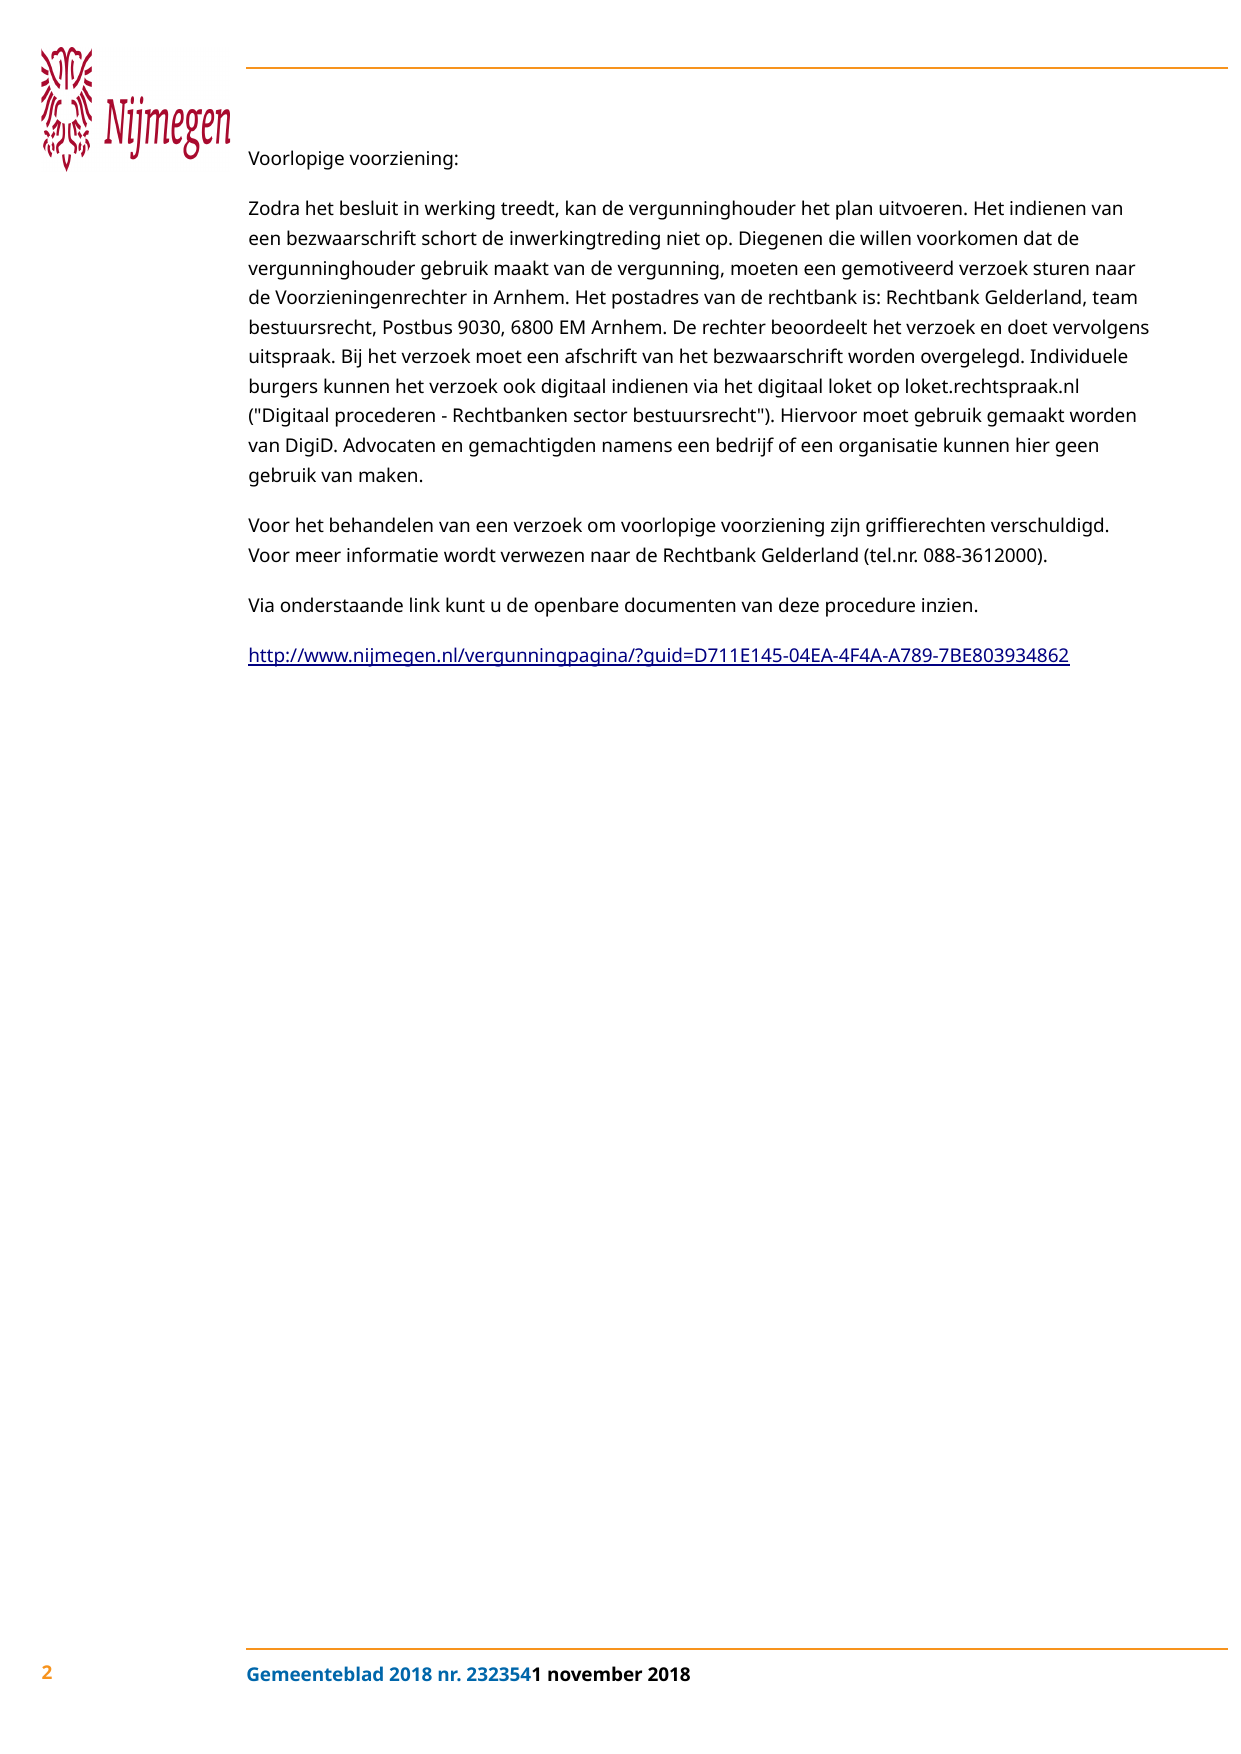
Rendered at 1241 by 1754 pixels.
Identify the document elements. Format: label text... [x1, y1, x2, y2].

picture [41, 47, 231, 172]
text Voorlopige voorziening: [248, 145, 1152, 171]
text Zodra het besluit in werking treedt, kan de vergunninghouder het plan uitvoeren. Het indienen van een bezwaarschrift schort de inwerkingtreding niet op. Diegenen die willen voorkomen dat de vergunninghouder gebruik maakt van de vergunning, moeten een gemotiveerd verzoek sturen naar de Voorzieningenrechter in Arnhem. Het postadres van de rechtbank is: Rechtbank Gelderland, team bestuursrecht, Postbus 9030, 6800 EM Arnhem. De rechter beoordeelt het verzoek en doet vervolgens uitspraak. Bij het verzoek moet een afschrift van het bezwaarschrift worden overgelegd. Individuele burgers kunnen het verzoek ook digitaal indienen via het digitaal loket op loket.rechtspraak.nl ("Digitaal procederen - Rechtbanken sector bestuursrecht"). Hiervoor moet gebruik gemaakt worden van DigiD. Advocaten en gemachtigden namens een bedrijf of een organisatie kunnen hier geen gebruik van maken. [248, 196, 1152, 488]
text Voor het behandelen van een verzoek om voorlopige voorziening zijn griffierechten verschuldigd. Voor meer informatie wordt verwezen naar de Rechtbank Gelderland (tel.nr. 088-3612000). [248, 512, 1152, 568]
text Via onderstaande link kunt u de openbare documenten van deze procedure inzien. [248, 592, 1152, 618]
text http://www.nijmegen.nl/vergunningpagina/?guid=D711E145-04EA-4F4A-A789-7BE803934862 [248, 643, 1152, 668]
